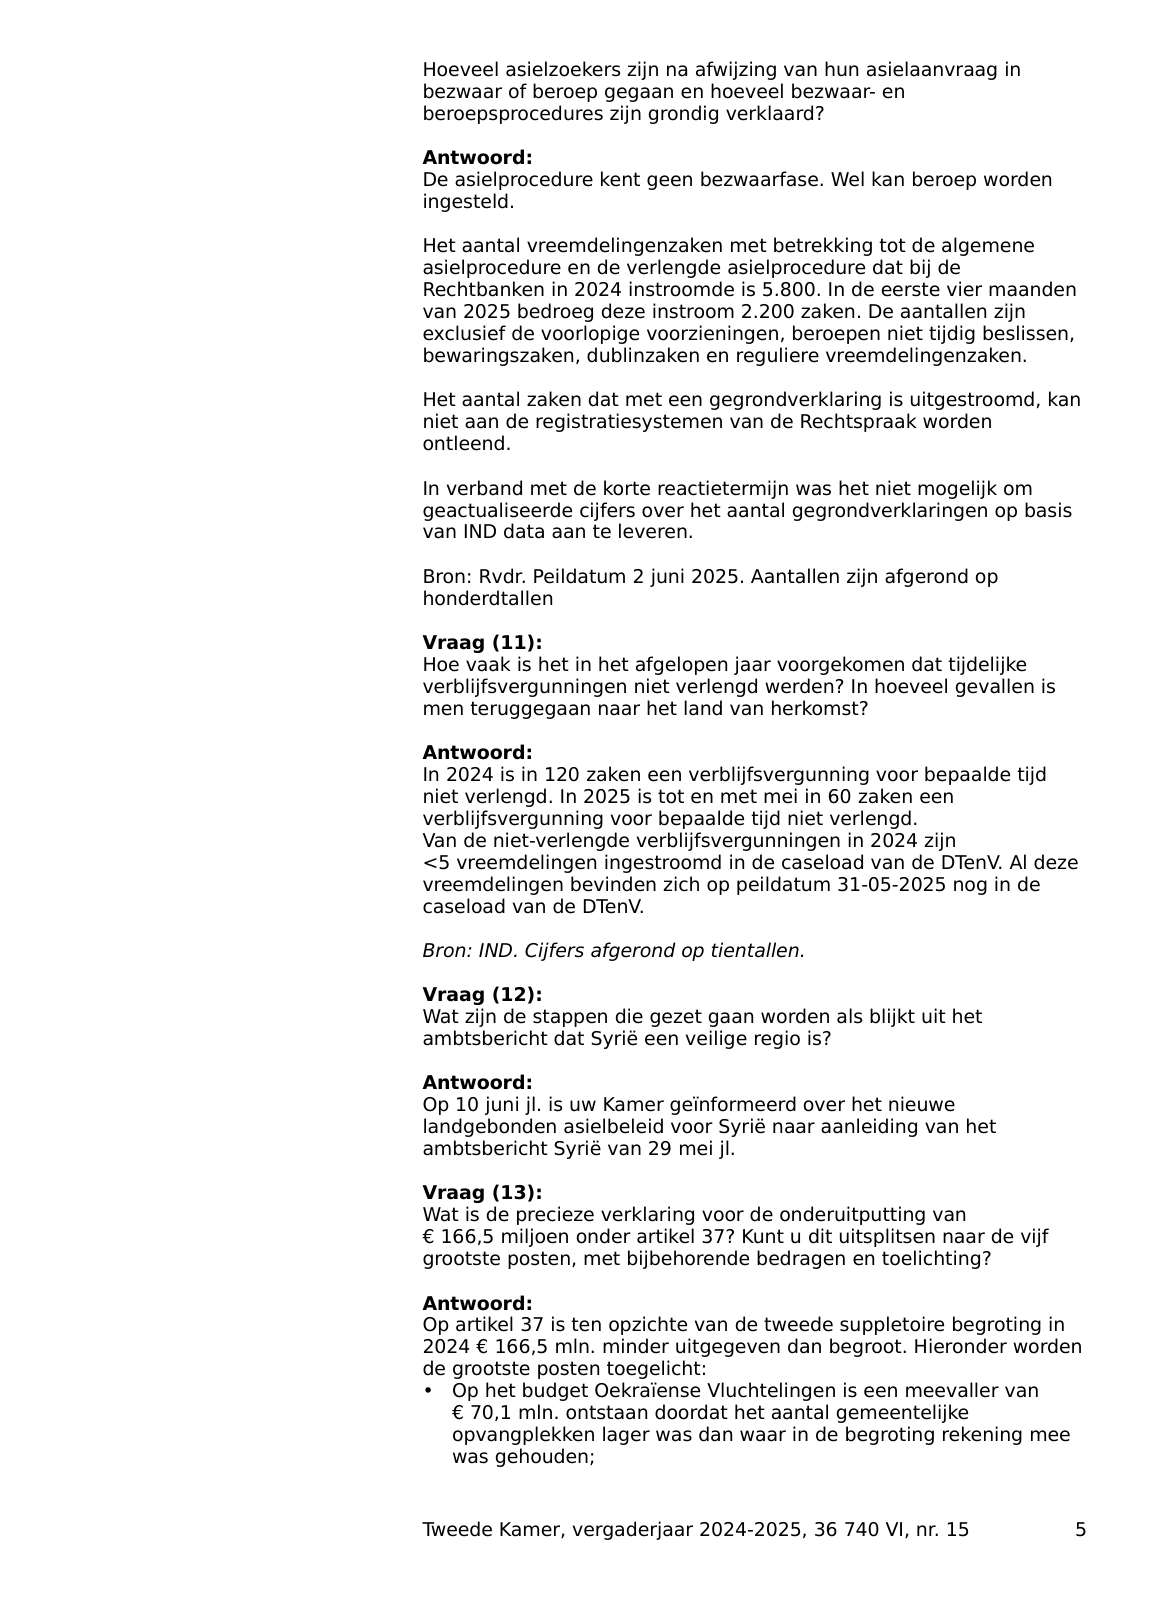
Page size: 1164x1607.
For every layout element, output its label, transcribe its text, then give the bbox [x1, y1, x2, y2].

text Het aantal zaken dat met een gegrondverklaring is uitgestroomd, kan niet aan de registratiesystemen van de Rechtspraak worden ontleend. [422, 389, 1087, 455]
text Op 10 juni jl. is uw Kamer geïnformeerd over het nieuwe landgebonden asielbeleid voor Syrië naar aanleiding van het ambtsbericht Syrië van 29 mei jl. [422, 1094, 1087, 1160]
text De asielprocedure kent geen bezwaarfase. Wel kan beroep worden ingesteld. [422, 169, 1087, 213]
text Bron: Rvdr. Peildatum 2 juni 2025. Aantallen zijn afgerond op honderdtallen [422, 566, 1087, 609]
text Antwoord: [422, 1292, 1087, 1314]
text In verband met de korte reactietermijn was het niet mogelijk om geactualiseerde cijfers over het aantal gegrondverklaringen op basis van IND data aan te leveren. [422, 477, 1087, 543]
text In 2024 is in 120 zaken een verblijfsvergunning voor bepaalde tijd niet verlengd. In 2025 is tot en met mei in 60 zaken een verblijfsvergunning voor bepaalde tijd niet verlengd. [422, 764, 1087, 830]
text Van de niet-verlengde verblijfsvergunningen in 2024 zijn <5 vreemdelingen ingestroomd in de caseload van de DTenV. Al deze vreemdelingen bevinden zich op peildatum 31-05-2025 nog in de caseload van de DTenV. [422, 830, 1087, 918]
text Wat zijn de stappen die gezet gaan worden als blijkt uit het ambtsbericht dat Syrië een veilige regio is? [422, 1006, 1087, 1050]
text Vraag (11): [422, 632, 1087, 654]
text Hoeveel asielzoekers zijn na afwijzing van hun asielaanvraag in bezwaar of beroep gegaan en hoeveel bezwaar- en beroepsprocedures zijn grondig verklaard? [422, 59, 1087, 125]
text Op artikel 37 is ten opzichte van de tweede suppletoire begroting in 2024 € 166,5 mln. minder uitgegeven dan begroot. Hieronder worden de grootste posten toegelicht: [422, 1314, 1087, 1380]
text Hoe vaak is het in het afgelopen jaar voorgekomen dat tijdelijke verblijfsvergunningen niet verlengd werden? In hoeveel gevallen is men teruggegaan naar het land van herkomst? [422, 654, 1087, 720]
text Antwoord: [422, 742, 1087, 764]
text Het aantal vreemdelingenzaken met betrekking tot de algemene asielprocedure en de verlengde asielprocedure dat bij de Rechtbanken in 2024 instroomde is 5.800. In de eerste vier maanden van 2025 bedroeg deze instroom 2.200 zaken. De aantallen zijn exclusief de voorlopige voorzieningen, beroepen niet tijdig beslissen, bewaringszaken, dublinzaken en reguliere vreemdelingenzaken. [422, 235, 1087, 367]
text • Op het budget Oekraïense Vluchtelingen is een meevaller van € 70,1 mln. ontstaan doordat het aantal gemeentelijke opvangplekken lager was dan waar in de begroting rekening mee was gehouden; [422, 1380, 1087, 1468]
text Vraag (13): [422, 1182, 1087, 1204]
text Bron: IND. Cijfers afgerond op tientallen. [422, 940, 1087, 962]
text Antwoord: [422, 147, 1087, 169]
text Wat is de precieze verklaring voor de onderuitputting van € 166,5 miljoen onder artikel 37? Kunt u dit uitsplitsen naar de vijf grootste posten, met bijbehorende bedragen en toelichting? [422, 1204, 1087, 1270]
text Vraag (12): [422, 984, 1087, 1006]
text Antwoord: [422, 1072, 1087, 1094]
